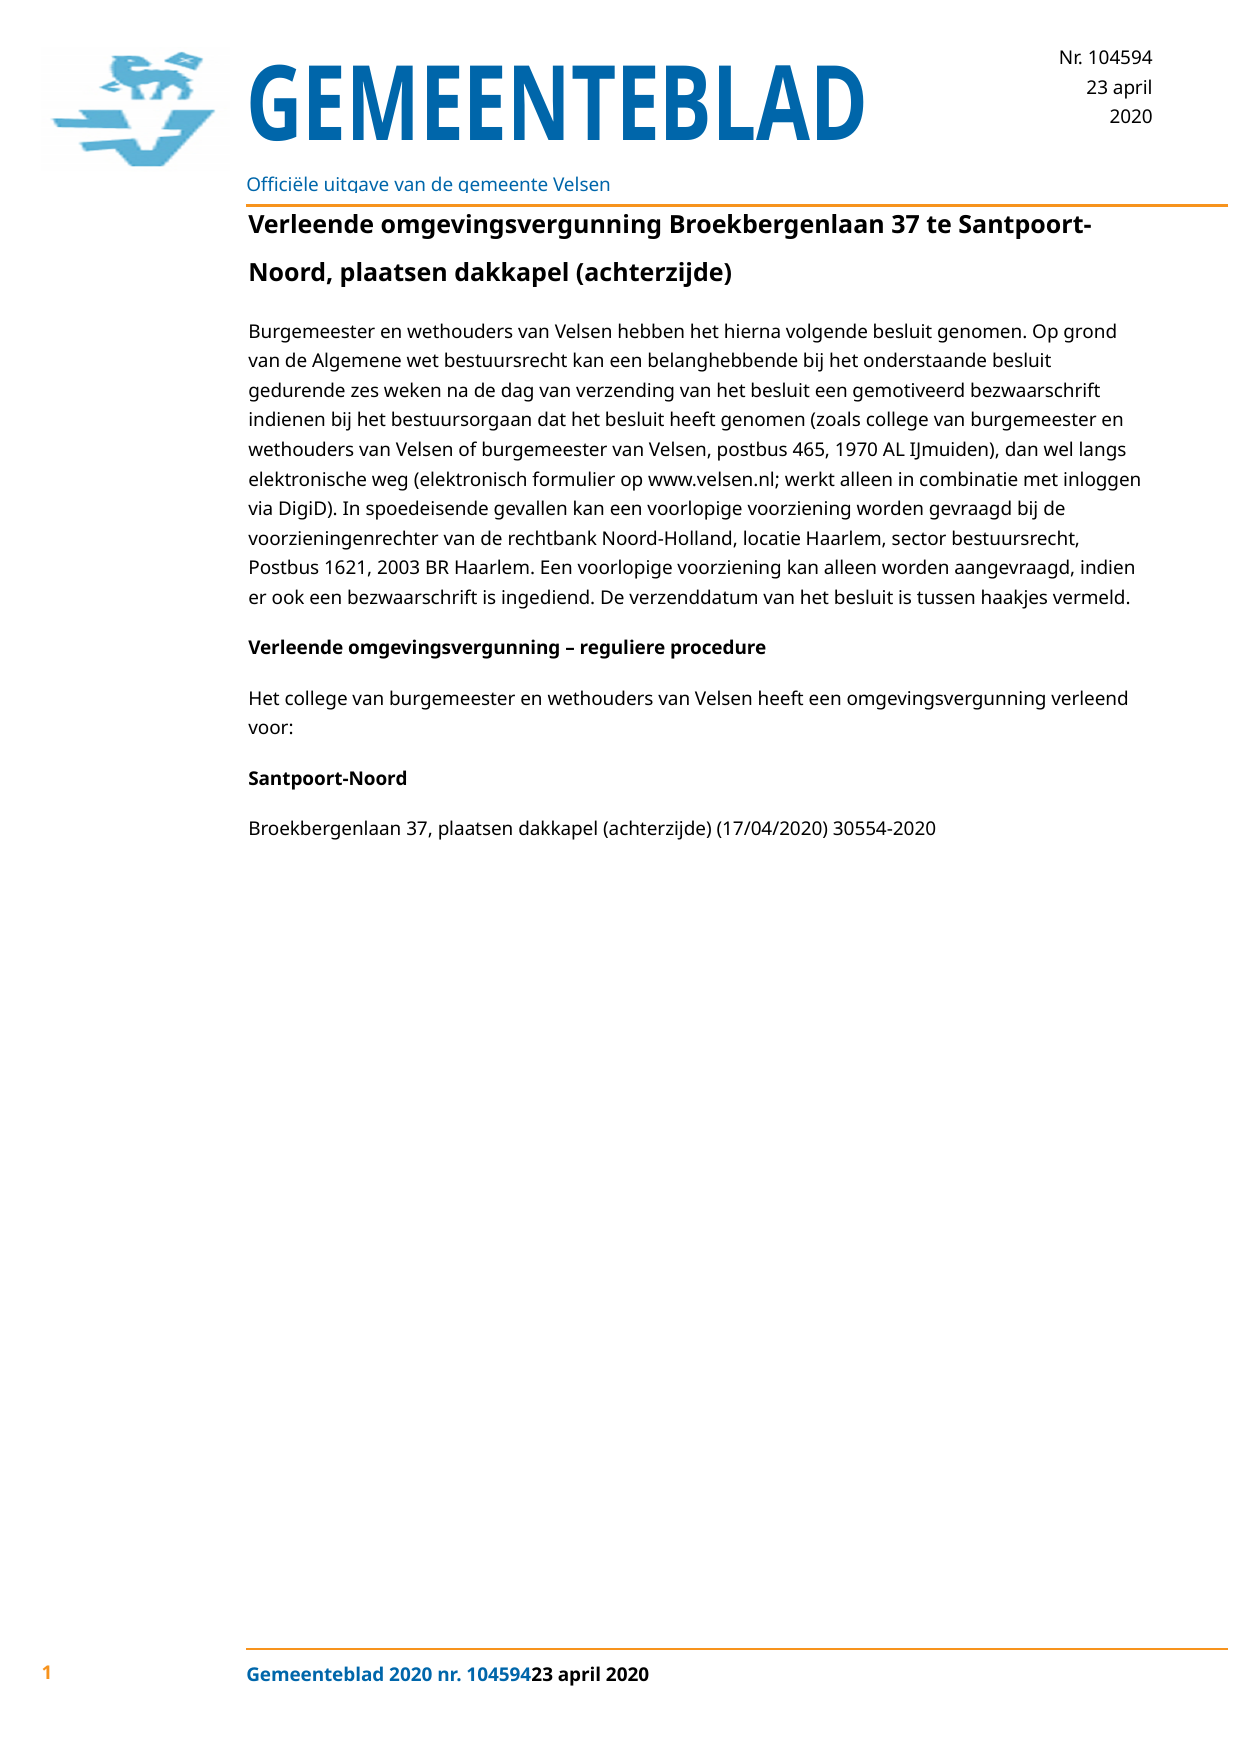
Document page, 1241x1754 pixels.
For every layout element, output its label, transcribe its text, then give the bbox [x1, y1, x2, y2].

text Broekbergenlaan 37, plaatsen dakkapel (achterzijde) (17/04/2020) 30554-2020 [248, 815, 1152, 841]
text Santpoort-Noord [248, 765, 1152, 791]
text Burgemeester en wethouders van Velsen hebben het hierna volgende besluit genomen. Op grond van de Algemene wet bestuursrecht kan een belanghebbende bij het onderstaande besluit gedurende zes weken na de dag van verzending van het besluit een gemotiveerd bezwaarschrift indienen bij het bestuursorgaan dat het besluit heeft genomen (zoals college van burgemeester en wethouders van Velsen of burgemeester van Velsen, postbus 465, 1970 AL IJmuiden), dan wel langs elektronische weg (elektronisch formulier op www.velsen.nl; werkt alleen in combinatie met inloggen via DigiD). In spoedeisende gevallen kan een voorlopige voorziening worden gevraagd bij de voorzieningenrechter van de rechtbank Noord-Holland, locatie Haarlem, sector bestuursrecht, Postbus 1621, 2003 BR Haarlem. Een voorlopige voorziening kan alleen worden aangevraagd, indien er ook een bezwaarschrift is ingediend. De verzenddatum van het besluit is tussen haakjes vermeld. [248, 318, 1152, 610]
text Het college van burgemeester en wethouders van Velsen heeft een omgevingsvergunning verleend voor: [248, 685, 1152, 740]
text Verleende omgevingsvergunning Broekbergenlaan 37 te Santpoort-Noord, plaatsen dakkapel (achterzijde) [248, 207, 1152, 288]
text Verleende omgevingsvergunning – reguliere procedure [248, 634, 1152, 660]
picture [41, 47, 231, 172]
